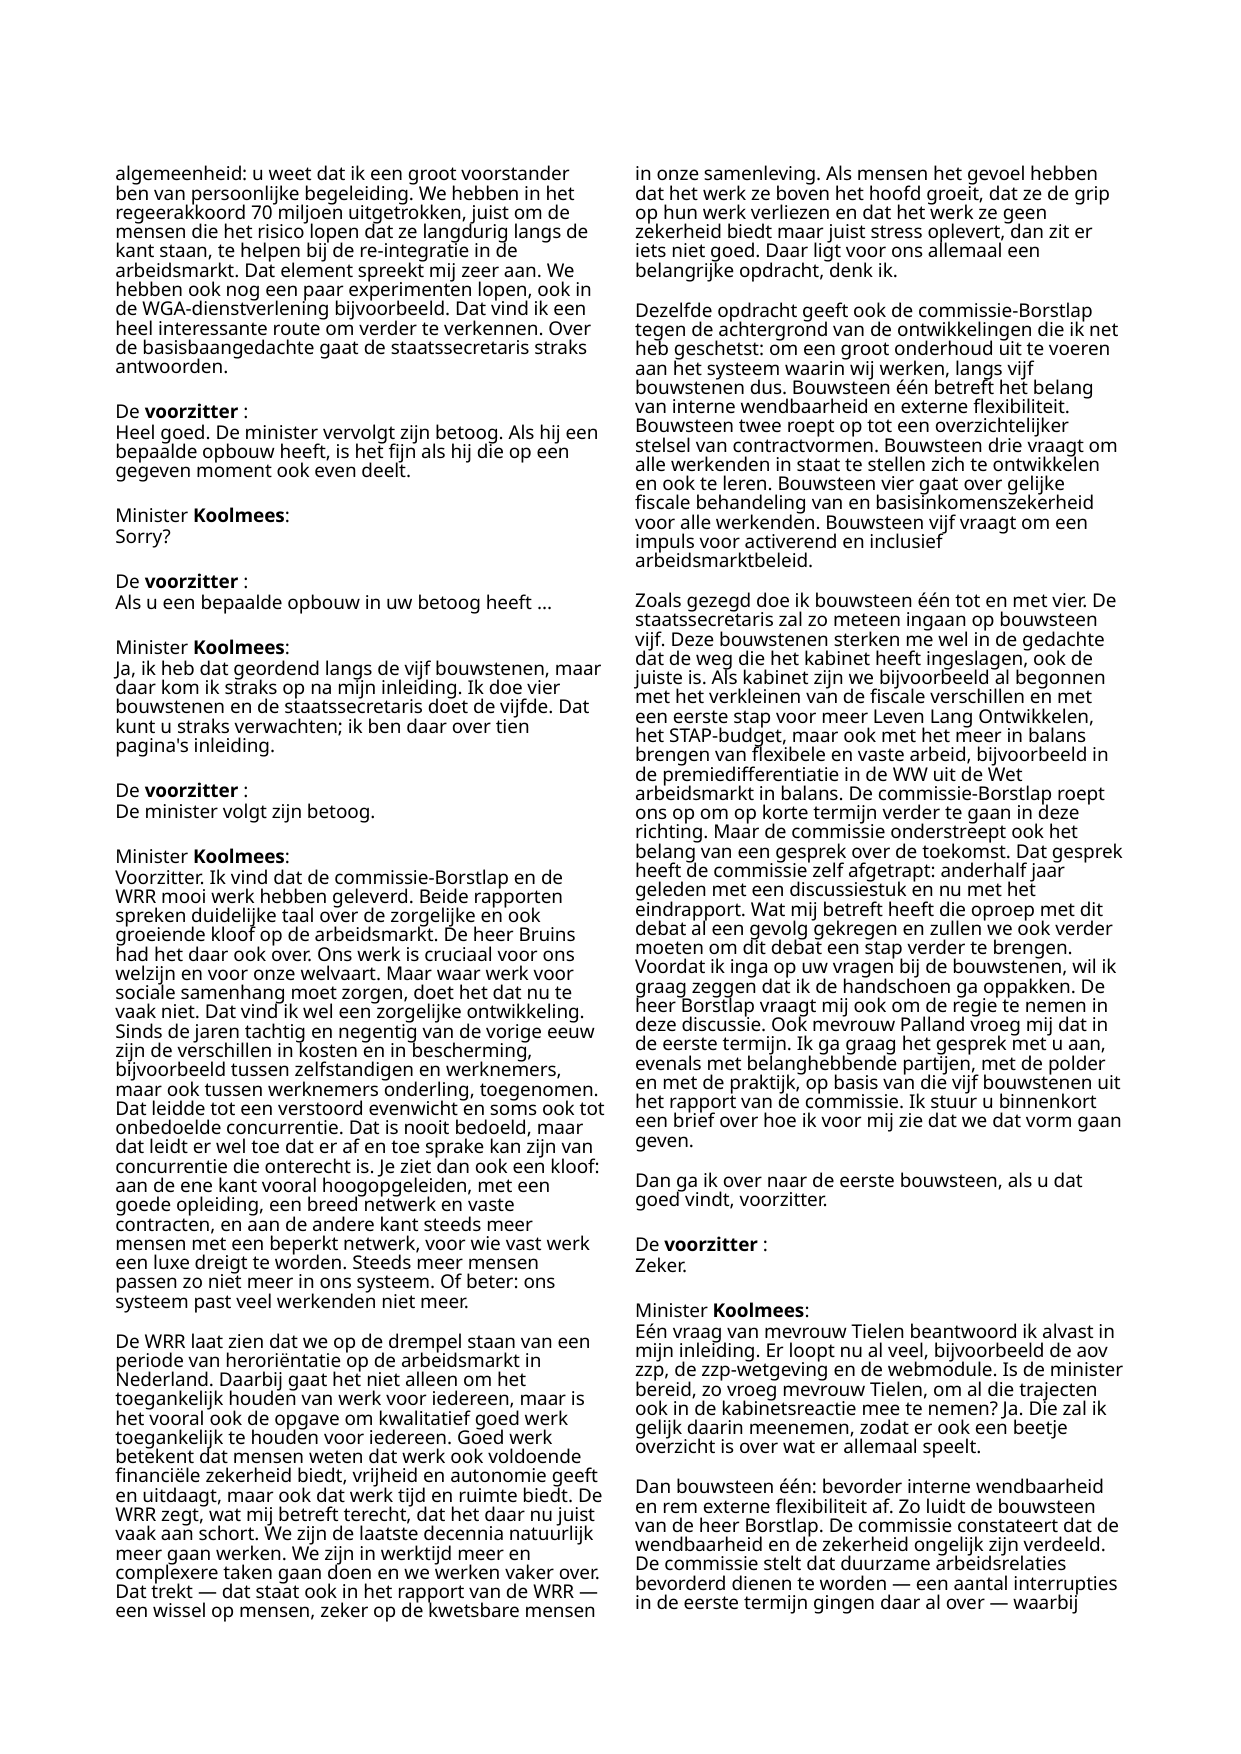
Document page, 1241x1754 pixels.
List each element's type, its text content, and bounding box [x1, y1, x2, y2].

text Als u een bepaalde opbouw in uw betoog heeft ... [115, 594, 605, 613]
text De voorzitter : [115, 568, 605, 594]
text Sorry? [115, 528, 605, 547]
text De voorzitter : [115, 777, 605, 803]
text Heel goed. De minister vervolgt zijn betoog. Als hij een bepaalde opbouw heeft, is het fijn als hij die op een gegeven moment ook even deelt. [115, 424, 605, 482]
text Ja, ik heb dat geordend langs de vijf bouwstenen, maar daar kom ik straks op na mijn inleiding. Ik doe vier bouwstenen en de staatssecretaris doet de vijfde. Dat kunt u straks verwachten; ik ben daar over tien pagina's inleiding. [115, 660, 605, 756]
text Dezelfde opdracht geeft ook de commissie-Borstlap tegen de achtergrond van de ontwikkelingen die ik net heb geschetst: om een groot onderhoud uit te voeren aan het systeem waarin wij werken, langs vijf bouwstenen dus. Bouwsteen één betreft het belang van interne wendbaarheid en externe flexibiliteit. Bouwsteen twee roept op tot een overzichtelijker stelsel van contractvormen. Bouwsteen drie vraagt om alle werkenden in staat te stellen zich te ontwikkelen en ook te leren. Bouwsteen vier gaat over gelijke fiscale behandeling van en basisinkomenszekerheid voor alle werkenden. Bouwsteen vijf vraagt om een impuls voor activerend en inclusief arbeidsmarktbeleid. [635, 302, 1125, 571]
text Dan bouwsteen één: bevorder interne wendbaarheid en rem externe flexibiliteit af. Zo luidt de bouwsteen van de heer Borstlap. De commissie constateert dat de wendbaarheid en de zekerheid ongelijk zijn verdeeld. De commissie stelt dat duurzame arbeidsrelaties bevorderd dienen te worden — een aantal interrupties in de eerste termijn gingen daar al over — waarbij [635, 1478, 1125, 1613]
text De WRR laat zien dat we op de drempel staan van een periode van heroriëntatie op de arbeidsmarkt in Nederland. Daarbij gaat het niet alleen om het toegankelijk houden van werk voor iedereen, maar is het vooral ook de opgave om kwalitatief goed werk toegankelijk te houden voor iedereen. Goed werk betekent dat mensen weten dat werk ook voldoende financiële zekerheid biedt, vrijheid en autonomie geeft en uitdaagt, maar ook dat werk tijd en ruimte biedt. De WRR zegt, wat mij betreft terecht, dat het daar nu juist vaak aan schort. We zijn de laatste decennia natuurlijk meer gaan werken. We zijn in werktijd meer en complexere taken gaan doen en we werken vaker over. Dat trekt — dat staat ook in het rapport van de WRR — een wissel op mensen, zeker op de kwetsbare mensen [115, 1333, 605, 1622]
text Minister Koolmees: [115, 502, 605, 528]
text De voorzitter : [115, 398, 605, 424]
text Zeker. [635, 1257, 1125, 1276]
text Zoals gezegd doe ik bouwsteen één tot en met vier. De staatssecretaris zal zo meteen ingaan op bouwsteen vijf. Deze bouwstenen sterken me wel in de gedachte dat de weg die het kabinet heeft ingeslagen, ook de juiste is. Als kabinet zijn we bijvoorbeeld al begonnen met het verkleinen van de fiscale verschillen en met een eerste stap voor meer Leven Lang Ontwikkelen, het STAP-budget, maar ook met het meer in balans brengen van flexibele en vaste arbeid, bijvoorbeeld in de premiedifferentiatie in de WW uit de Wet arbeidsmarkt in balans. De commissie-Borstlap roept ons op om op korte termijn verder te gaan in deze richting. Maar de commissie onderstreept ook het belang van een gesprek over de toekomst. Dat gesprek heeft de commissie zelf afgetrapt: anderhalf jaar geleden met een discussiestuk en nu met het eindrapport. Wat mij betreft heeft die oproep met dit debat al een gevolg gekregen en zullen we ook verder moeten om dit debat een stap verder te brengen. Voordat ik inga op uw vragen bij de bouwstenen, wil ik graag zeggen dat ik de handschoen ga oppakken. De heer Borstlap vraagt mij ook om de regie te nemen in deze discussie. Ook mevrouw Palland vroeg mij dat in de eerste termijn. Ik ga graag het gesprek met u aan, evenals met belanghebbende partijen, met de polder en met de praktijk, op basis van die vijf bouwstenen uit het rapport van de commissie. Ik stuur u binnenkort een brief over hoe ik voor mij zie dat we dat vorm gaan geven. [635, 592, 1125, 1151]
text De minister volgt zijn betoog. [115, 803, 605, 822]
text in onze samenleving. Als mensen het gevoel hebben dat het werk ze boven het hoofd groeit, dat ze de grip op hun werk verliezen en dat het werk ze geen zekerheid biedt maar juist stress oplevert, dan zit er iets niet goed. Daar ligt voor ons allemaal een belangrijke opdracht, denk ik. [635, 165, 1125, 281]
text Minister Koolmees: [635, 1297, 1125, 1323]
text Voorzitter. Ik vind dat de commissie-Borstlap en de WRR mooi werk hebben geleverd. Beide rapporten spreken duidelijke taal over de zorgelijke en ook groeiende kloof op de arbeidsmarkt. De heer Bruins had het daar ook over. Ons werk is cruciaal voor ons welzijn en voor onze welvaart. Maar waar werk voor sociale samenhang moet zorgen, doet het dat nu te vaak niet. Dat vind ik wel een zorgelijke ontwikkeling. Sinds de jaren tachtig en negentig van de vorige eeuw zijn de verschillen in kosten en in bescherming, bijvoorbeeld tussen zelfstandigen en werknemers, maar ook tussen werknemers onderling, toegenomen. Dat leidde tot een verstoord evenwicht en soms ook tot onbedoelde concurrentie. Dat is nooit bedoeld, maar dat leidt er wel toe dat er af en toe sprake kan zijn van concurrentie die onterecht is. Je ziet dan ook een kloof: aan de ene kant vooral hoogopgeleiden, met een goede opleiding, een breed netwerk en vaste contracten, en aan de andere kant steeds meer mensen met een beperkt netwerk, voor wie vast werk een luxe dreigt te worden. Steeds meer mensen passen zo niet meer in ons systeem. Of beter: ons systeem past veel werkenden niet meer. [115, 869, 605, 1312]
text Minister Koolmees: [115, 843, 605, 869]
text Minister Koolmees: [115, 634, 605, 660]
text De voorzitter : [635, 1231, 1125, 1257]
text Dan ga ik over naar de eerste bouwsteen, als u dat goed vindt, voorzitter. [635, 1172, 1125, 1210]
text algemeenheid: u weet dat ik een groot voorstander ben van persoonlijke begeleiding. We hebben in het regeerakkoord 70 miljoen uitgetrokken, juist om de mensen die het risico lopen dat ze langdurig langs de kant staan, te helpen bij de re-integratie in de arbeidsmarkt. Dat element spreekt mij zeer aan. We hebben ook nog een paar experimenten lopen, ook in de WGA-dienstverlening bijvoorbeeld. Dat vind ik een heel interessante route om verder te verkennen. Over de basisbaangedachte gaat de staatssecretaris straks antwoorden. [115, 165, 605, 377]
text Eén vraag van mevrouw Tielen beantwoord ik alvast in mijn inleiding. Er loopt nu al veel, bijvoorbeeld de aov zzp, de zzp-wetgeving en de webmodule. Is de minister bereid, zo vroeg mevrouw Tielen, om al die trajecten ook in de kabinetsreactie mee te nemen? Ja. Die zal ik gelijk daarin meenemen, zodat er ook een beetje overzicht is over wat er allemaal speelt. [635, 1323, 1125, 1458]
